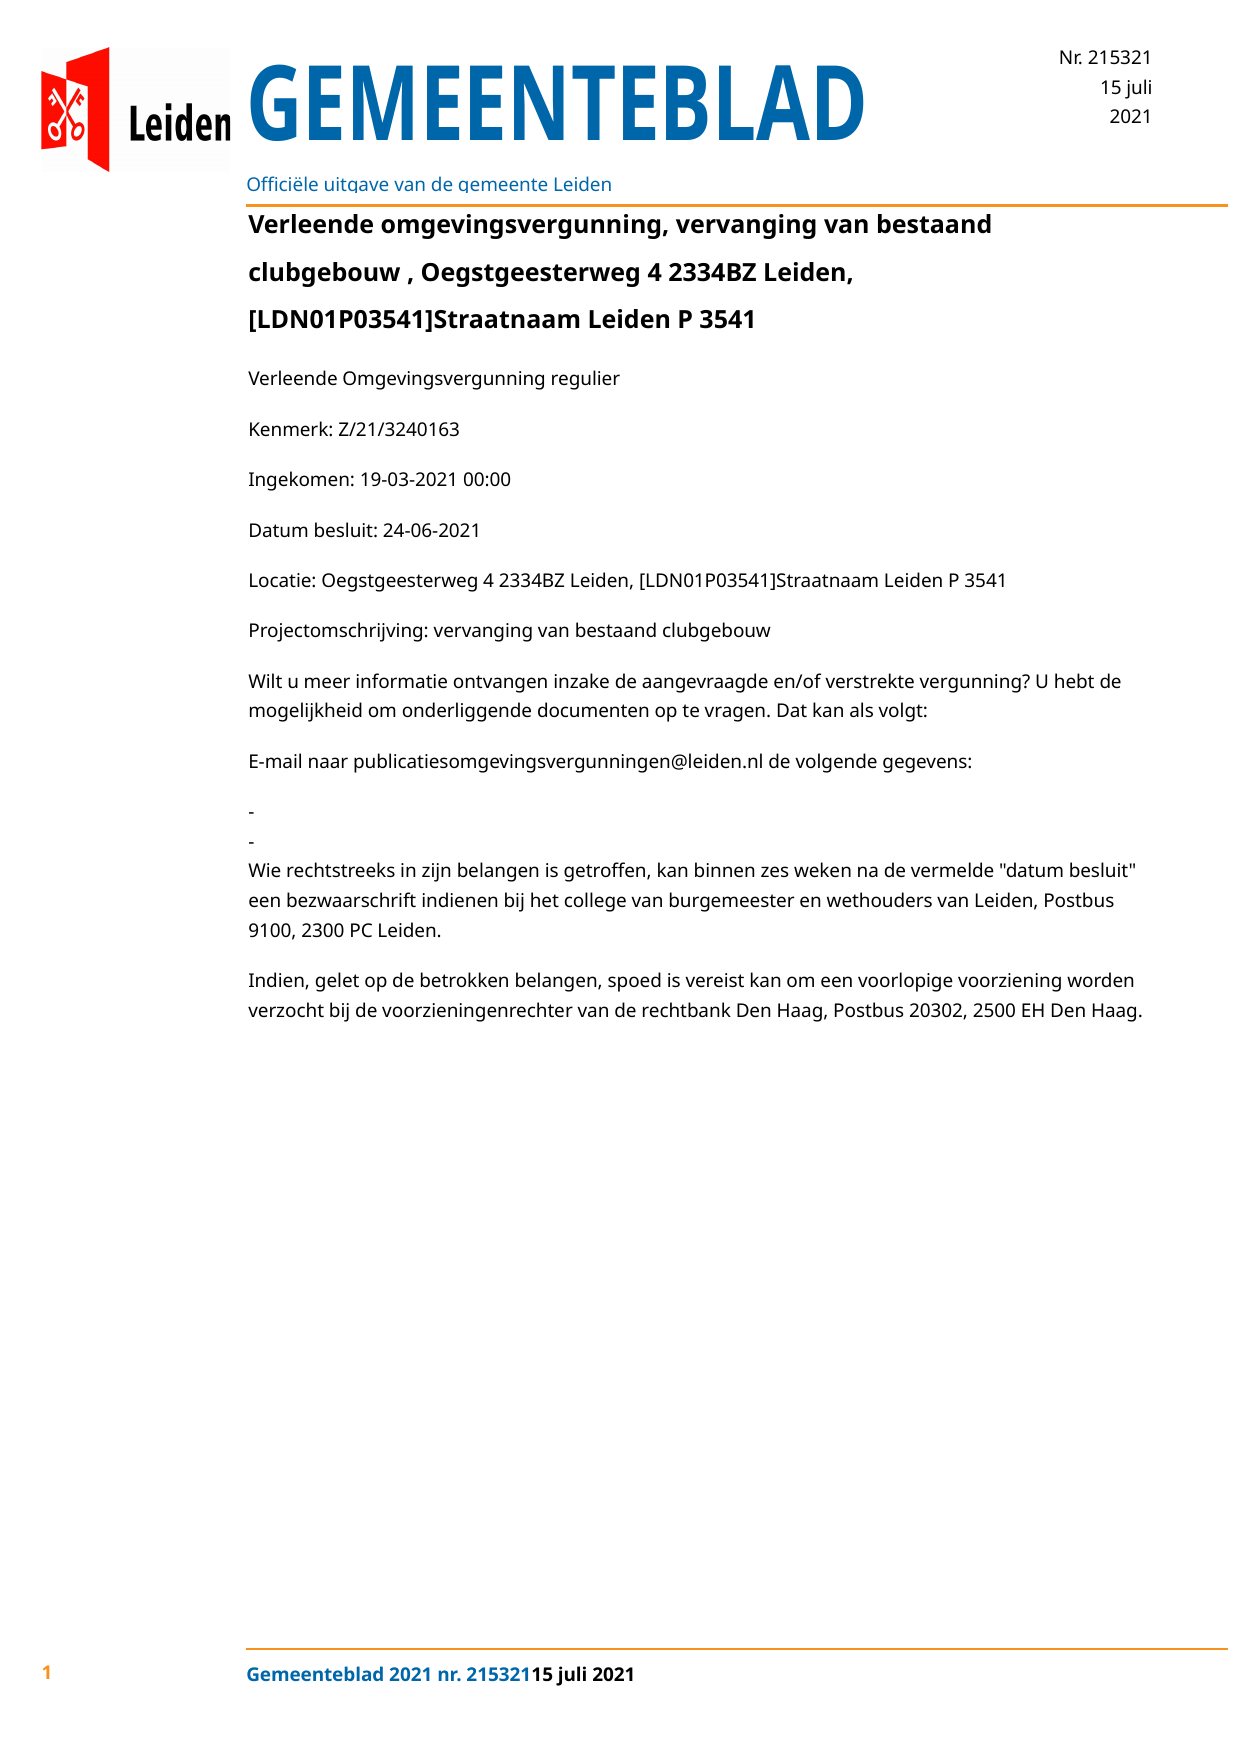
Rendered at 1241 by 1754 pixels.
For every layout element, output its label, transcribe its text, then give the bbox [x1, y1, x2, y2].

text Indien, gelet op de betrokken belangen, spoed is vereist kan om een voorlopige voorziening worden verzocht bij de voorzieningenrechter van de rechtbank Den Haag, Postbus 20302, 2500 EH Den Haag. [248, 967, 1152, 1022]
text Verleende omgevingsvergunning, vervanging van bestaand clubgebouw , Oegstgeesterweg 4 2334BZ Leiden, [LDN01P03541]Straatnaam Leiden P 3541 [248, 207, 1152, 336]
picture [41, 47, 231, 172]
text Ingekomen: 19-03-2021 00:00 [248, 466, 1152, 492]
text Wie rechtstreeks in zijn belangen is getroffen, kan binnen zes weken na de vermelde "datum besluit" een bezwaarschrift indienen bij het college van burgemeester en wethouders van Leiden, Postbus 9100, 2300 PC Leiden. [248, 858, 1152, 942]
text Wilt u meer informatie ontvangen inzake de aangevraagde en/of verstrekte vergunning? U hebt de mogelijkheid om onderliggende documenten op te vragen. Dat kan als volgt: [248, 668, 1152, 723]
text E-mail naar publicatiesomgevingsvergunningen@leiden.nl de volgende gegevens: [248, 748, 1152, 774]
text Kenmerk: Z/21/3240163 [248, 416, 1152, 442]
text Locatie: Oegstgeesterweg 4 2334BZ Leiden, [LDN01P03541]Straatnaam Leiden P 3541 [248, 567, 1152, 593]
text Projectomschrijving: vervanging van bestaand clubgebouw [248, 618, 1152, 643]
text Datum besluit: 24-06-2021 [248, 517, 1152, 542]
text Verleende Omgevingsvergunning regulier [248, 366, 1152, 391]
